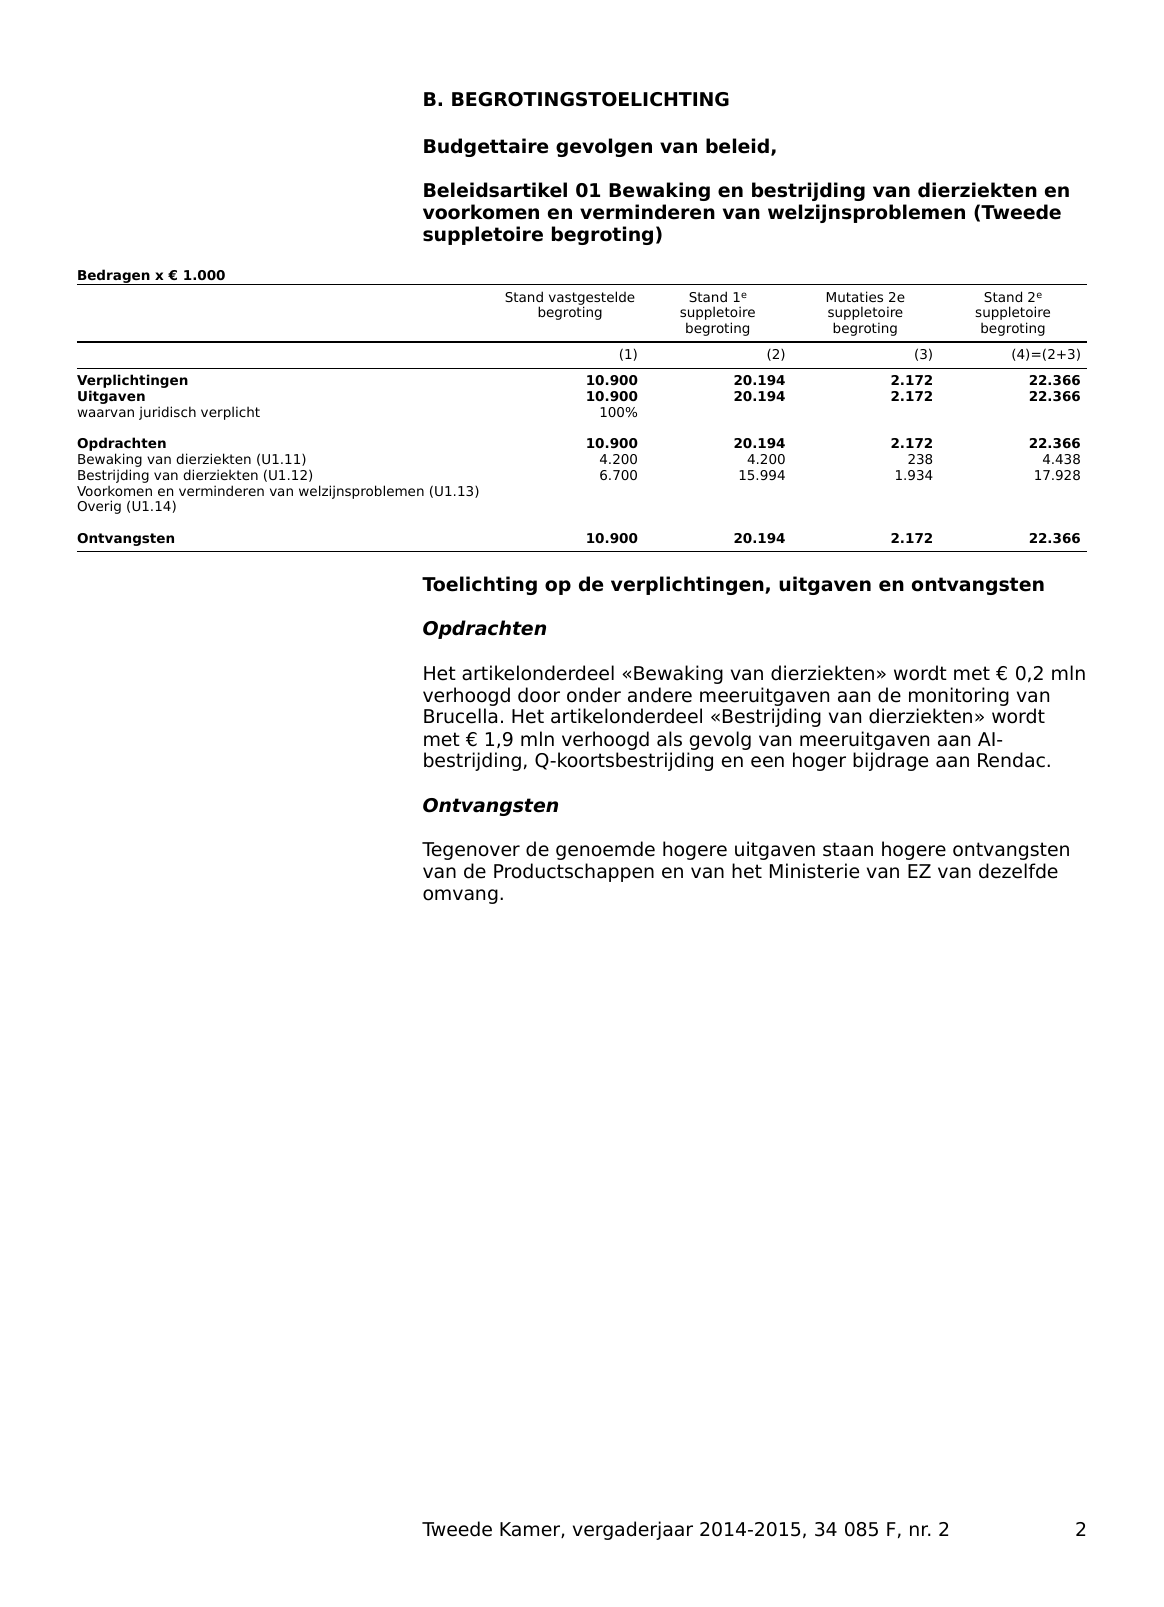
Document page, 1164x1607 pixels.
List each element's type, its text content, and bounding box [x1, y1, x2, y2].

table_cell [791, 499, 939, 515]
table_cell [939, 420, 1087, 436]
table_cell Uitgaven [77, 389, 496, 405]
table_cell 17.928 [939, 468, 1087, 483]
table_cell Bewaking van dierziekten (U1.11) [77, 452, 496, 468]
table_cell 15.994 [644, 468, 791, 483]
table_cell 238 [791, 452, 939, 468]
text Tegenover de genoemde hogere uitgaven staan hogere ontvangsten van de Productschappen en van het Ministerie van EZ van dezelfde omvang. [422, 839, 1087, 905]
table_header Bedragen x € 1.000 [77, 268, 1087, 284]
table_cell Voorkomen en verminderen van welzijnsproblemen (U1.13) [77, 483, 496, 499]
table_cell Stand vastgestelde begroting [496, 285, 644, 341]
table_cell 10.900 [496, 436, 644, 452]
table_cell [496, 483, 644, 499]
subtitle Opdrachten [422, 618, 1087, 640]
table_cell [939, 515, 1087, 531]
table_cell Ontvangsten [77, 531, 496, 551]
table_cell [791, 405, 939, 420]
text Het artikelonderdeel «Bewaking van dierziekten» wordt met € 0,2 mln verhoogd door onder andere meeruitgaven aan de monitoring van Brucella. Het artikelonderdeel «Bestrijding van dierziekten» wordt met € 1,9 mln verhoogd als gevolg van meeruitgaven aan AI-bestrijding, Q-koortsbestrijding en een hoger bijdrage aan Rendac. [422, 662, 1087, 772]
table_cell [644, 499, 791, 515]
table_cell 22.366 [939, 436, 1087, 452]
table_cell 20.194 [644, 369, 791, 389]
subtitle Ontvangsten [422, 794, 1087, 817]
table_cell 22.366 [939, 389, 1087, 405]
table_cell [791, 420, 939, 436]
subtitle Beleidsartikel 01 Bewaking en bestrijding van dierziekten en voorkomen en verminderen van welzijnsproblemen (Tweede suppletoire begroting) [422, 180, 1087, 246]
table_cell Stand 2e suppletoire begroting [939, 285, 1087, 341]
table_cell 10.900 [496, 389, 644, 405]
table_cell Verplichtingen [77, 369, 496, 389]
table_cell 4.200 [644, 452, 791, 468]
table_cell 20.194 [644, 436, 791, 452]
table_cell [791, 515, 939, 531]
table_cell [644, 420, 791, 436]
table_cell [77, 343, 496, 367]
table_cell [496, 420, 644, 436]
table_cell 20.194 [644, 531, 791, 551]
subtitle Toelichting op de verplichtingen, uitgaven en ontvangsten [422, 574, 1087, 596]
table_cell 10.900 [496, 531, 644, 551]
table_cell (4)=(2+3) [939, 343, 1087, 367]
table_cell 2.172 [791, 531, 939, 551]
table_cell Overig (U1.14) [77, 499, 496, 515]
table_cell (1) [496, 343, 644, 367]
subtitle B. BEGROTINGSTOELICHTING [422, 89, 1087, 111]
table_cell Bestrijding van dierziekten (U1.12) [77, 468, 496, 483]
table_cell [496, 515, 644, 531]
table_cell [644, 515, 791, 531]
table_cell Mutaties 2e suppletoire begroting [791, 285, 939, 341]
table_cell (2) [644, 343, 791, 367]
table_cell 22.366 [939, 531, 1087, 551]
table_cell 22.366 [939, 369, 1087, 389]
table_cell [644, 405, 791, 420]
table_cell (3) [791, 343, 939, 367]
table_cell [77, 285, 496, 341]
subtitle Budgettaire gevolgen van beleid, [422, 136, 1087, 158]
table_cell 2.172 [791, 389, 939, 405]
table_cell [77, 515, 496, 531]
table_cell [77, 420, 496, 436]
table_cell 2.172 [791, 369, 939, 389]
table_cell 1.934 [791, 468, 939, 483]
table_cell waarvan juridisch verplicht [77, 405, 496, 420]
table_cell 10.900 [496, 369, 644, 389]
table_cell Stand 1e suppletoire begroting [644, 285, 791, 341]
table_cell [496, 499, 644, 515]
table_cell 4.438 [939, 452, 1087, 468]
table_cell [939, 499, 1087, 515]
table_cell Opdrachten [77, 436, 496, 452]
table_cell 2.172 [791, 436, 939, 452]
table_cell [791, 483, 939, 499]
table_cell [939, 405, 1087, 420]
table_cell [939, 483, 1087, 499]
table_cell 20.194 [644, 389, 791, 405]
table_cell 100% [496, 405, 644, 420]
table_cell [644, 483, 791, 499]
table_cell 6.700 [496, 468, 644, 483]
table_cell 4.200 [496, 452, 644, 468]
